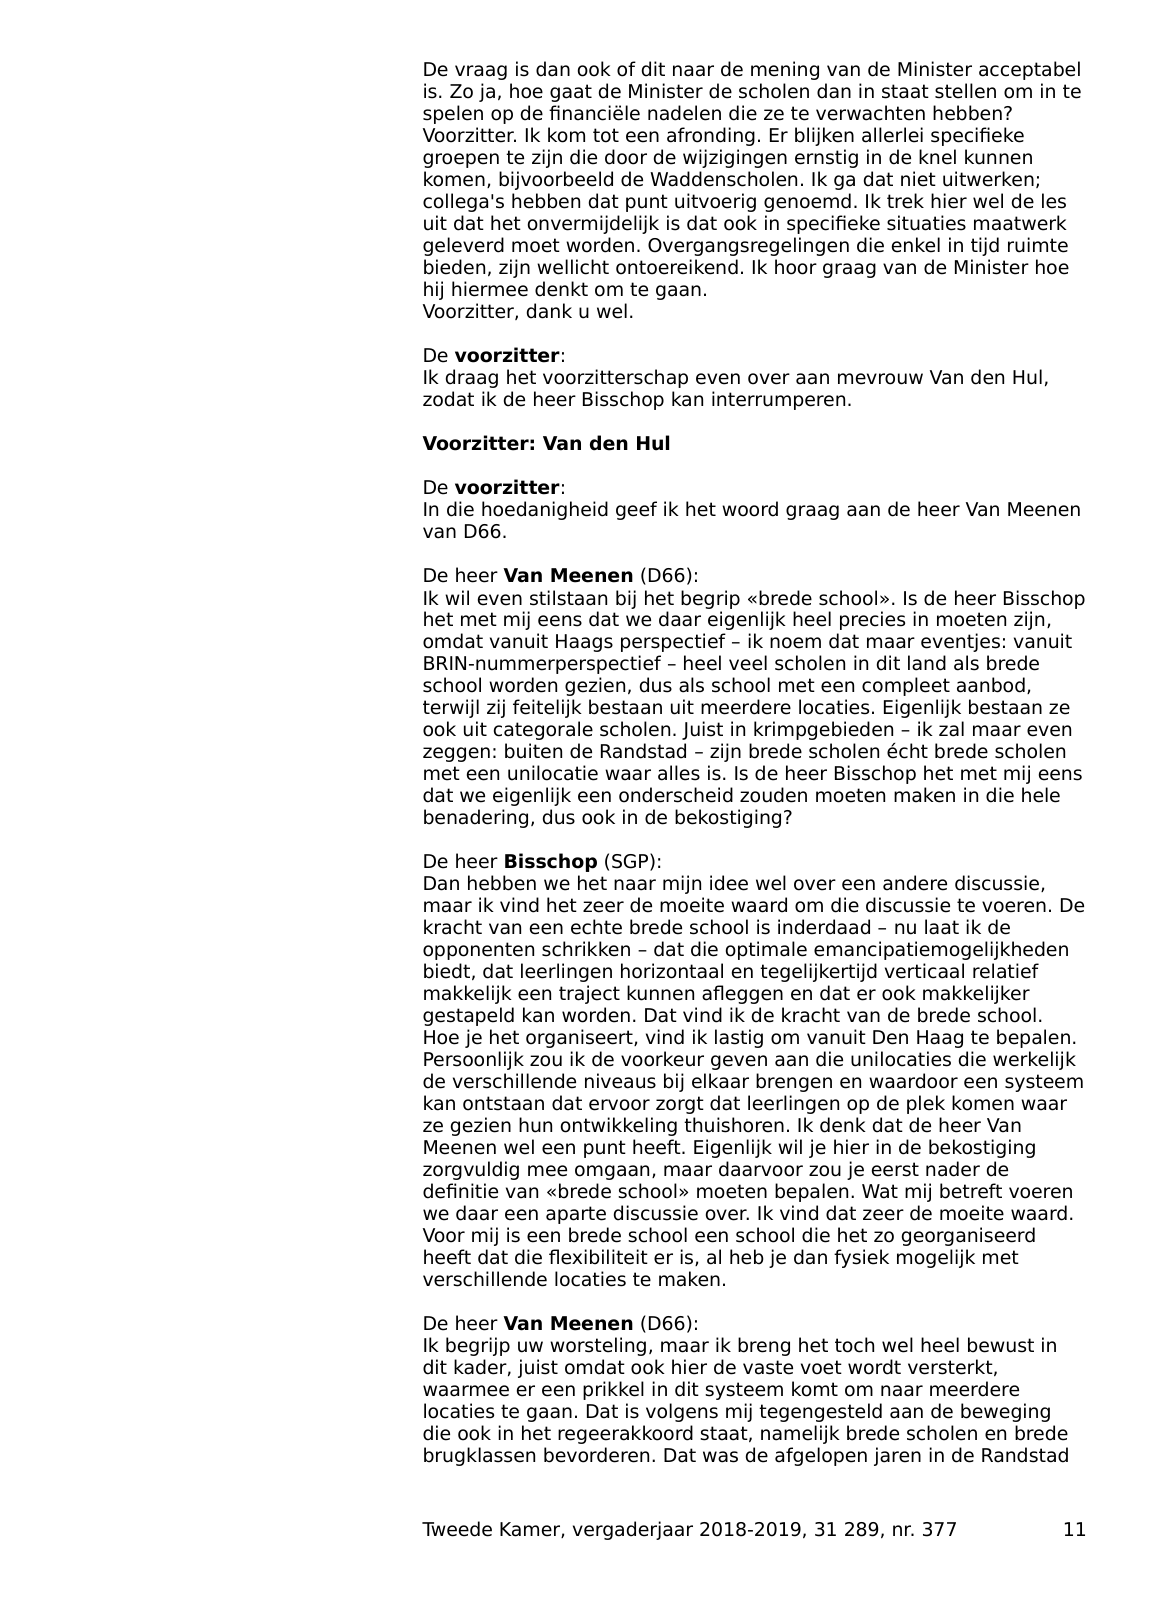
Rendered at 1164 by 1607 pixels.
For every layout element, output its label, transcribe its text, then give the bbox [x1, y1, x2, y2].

text De voorzitter: [422, 345, 1087, 367]
text Voorzitter, dank u wel. [422, 301, 1087, 323]
text Voorzitter. Ik kom tot een afronding. Er blijken allerlei specifieke groepen te zijn die door de wijzigingen ernstig in de knel kunnen komen, bijvoorbeeld de Waddenscholen. Ik ga dat niet uitwerken; collega's hebben dat punt uitvoerig genoemd. Ik trek hier wel de les uit dat het onvermijdelijk is dat ook in specifieke situaties maatwerk geleverd moet worden. Overgangsregelingen die enkel in tijd ruimte bieden, zijn wellicht ontoereikend. Ik hoor graag van de Minister hoe hij hiermee denkt om te gaan. [422, 125, 1087, 301]
subtitle Voorzitter: Van den Hul [422, 433, 1087, 455]
text De heer Van Meenen (D66): [422, 1313, 1087, 1335]
text Dan hebben we het naar mijn idee wel over een andere discussie, maar ik vind het zeer de moeite waard om die discussie te voeren. De kracht van een echte brede school is inderdaad – nu laat ik de opponenten schrikken – dat die optimale emancipatiemogelijkheden biedt, dat leerlingen horizontaal en tegelijkertijd verticaal relatief makkelijk een traject kunnen afleggen en dat er ook makkelijker gestapeld kan worden. Dat vind ik de kracht van de brede school. Hoe je het organiseert, vind ik lastig om vanuit Den Haag te bepalen. Persoonlijk zou ik de voorkeur geven aan die unilocaties die werkelijk de verschillende niveaus bij elkaar brengen en waardoor een systeem kan ontstaan dat ervoor zorgt dat leerlingen op de plek komen waar ze gezien hun ontwikkeling thuishoren. Ik denk dat de heer Van Meenen wel een punt heeft. Eigenlijk wil je hier in de bekostiging zorgvuldig mee omgaan, maar daarvoor zou je eerst nader de definitie van «brede school» moeten bepalen. Wat mij betreft voeren we daar een aparte discussie over. Ik vind dat zeer de moeite waard. Voor mij is een brede school een school die het zo georganiseerd heeft dat die flexibiliteit er is, al heb je dan fysiek mogelijk met verschillende locaties te maken. [422, 873, 1087, 1291]
text De voorzitter: [422, 477, 1087, 499]
text De vraag is dan ook of dit naar de mening van de Minister acceptabel is. Zo ja, hoe gaat de Minister de scholen dan in staat stellen om in te spelen op de financiële nadelen die ze te verwachten hebben? [422, 59, 1087, 125]
text Ik draag het voorzitterschap even over aan mevrouw Van den Hul, zodat ik de heer Bisschop kan interrumperen. [422, 367, 1087, 411]
text Ik begrijp uw worsteling, maar ik breng het toch wel heel bewust in dit kader, juist omdat ook hier de vaste voet wordt versterkt, waarmee er een prikkel in dit systeem komt om naar meerdere locaties te gaan. Dat is volgens mij tegengesteld aan de beweging die ook in het regeerakkoord staat, namelijk brede scholen en brede brugklassen bevorderen. Dat was de afgelopen jaren in de Randstad [422, 1335, 1087, 1467]
text In die hoedanigheid geef ik het woord graag aan de heer Van Meenen van D66. [422, 499, 1087, 543]
text Ik wil even stilstaan bij het begrip «brede school». Is de heer Bisschop het met mij eens dat we daar eigenlijk heel precies in moeten zijn, omdat vanuit Haags perspectief – ik noem dat maar eventjes: vanuit BRIN-nummerperspectief – heel veel scholen in dit land als brede school worden gezien, dus als school met een compleet aanbod, terwijl zij feitelijk bestaan uit meerdere locaties. Eigenlijk bestaan ze ook uit categorale scholen. Juist in krimpgebieden – ik zal maar even zeggen: buiten de Randstad – zijn brede scholen écht brede scholen met een unilocatie waar alles is. Is de heer Bisschop het met mij eens dat we eigenlijk een onderscheid zouden moeten maken in die hele benadering, dus ook in de bekostiging? [422, 587, 1087, 829]
text De heer Van Meenen (D66): [422, 565, 1087, 587]
text De heer Bisschop (SGP): [422, 851, 1087, 873]
